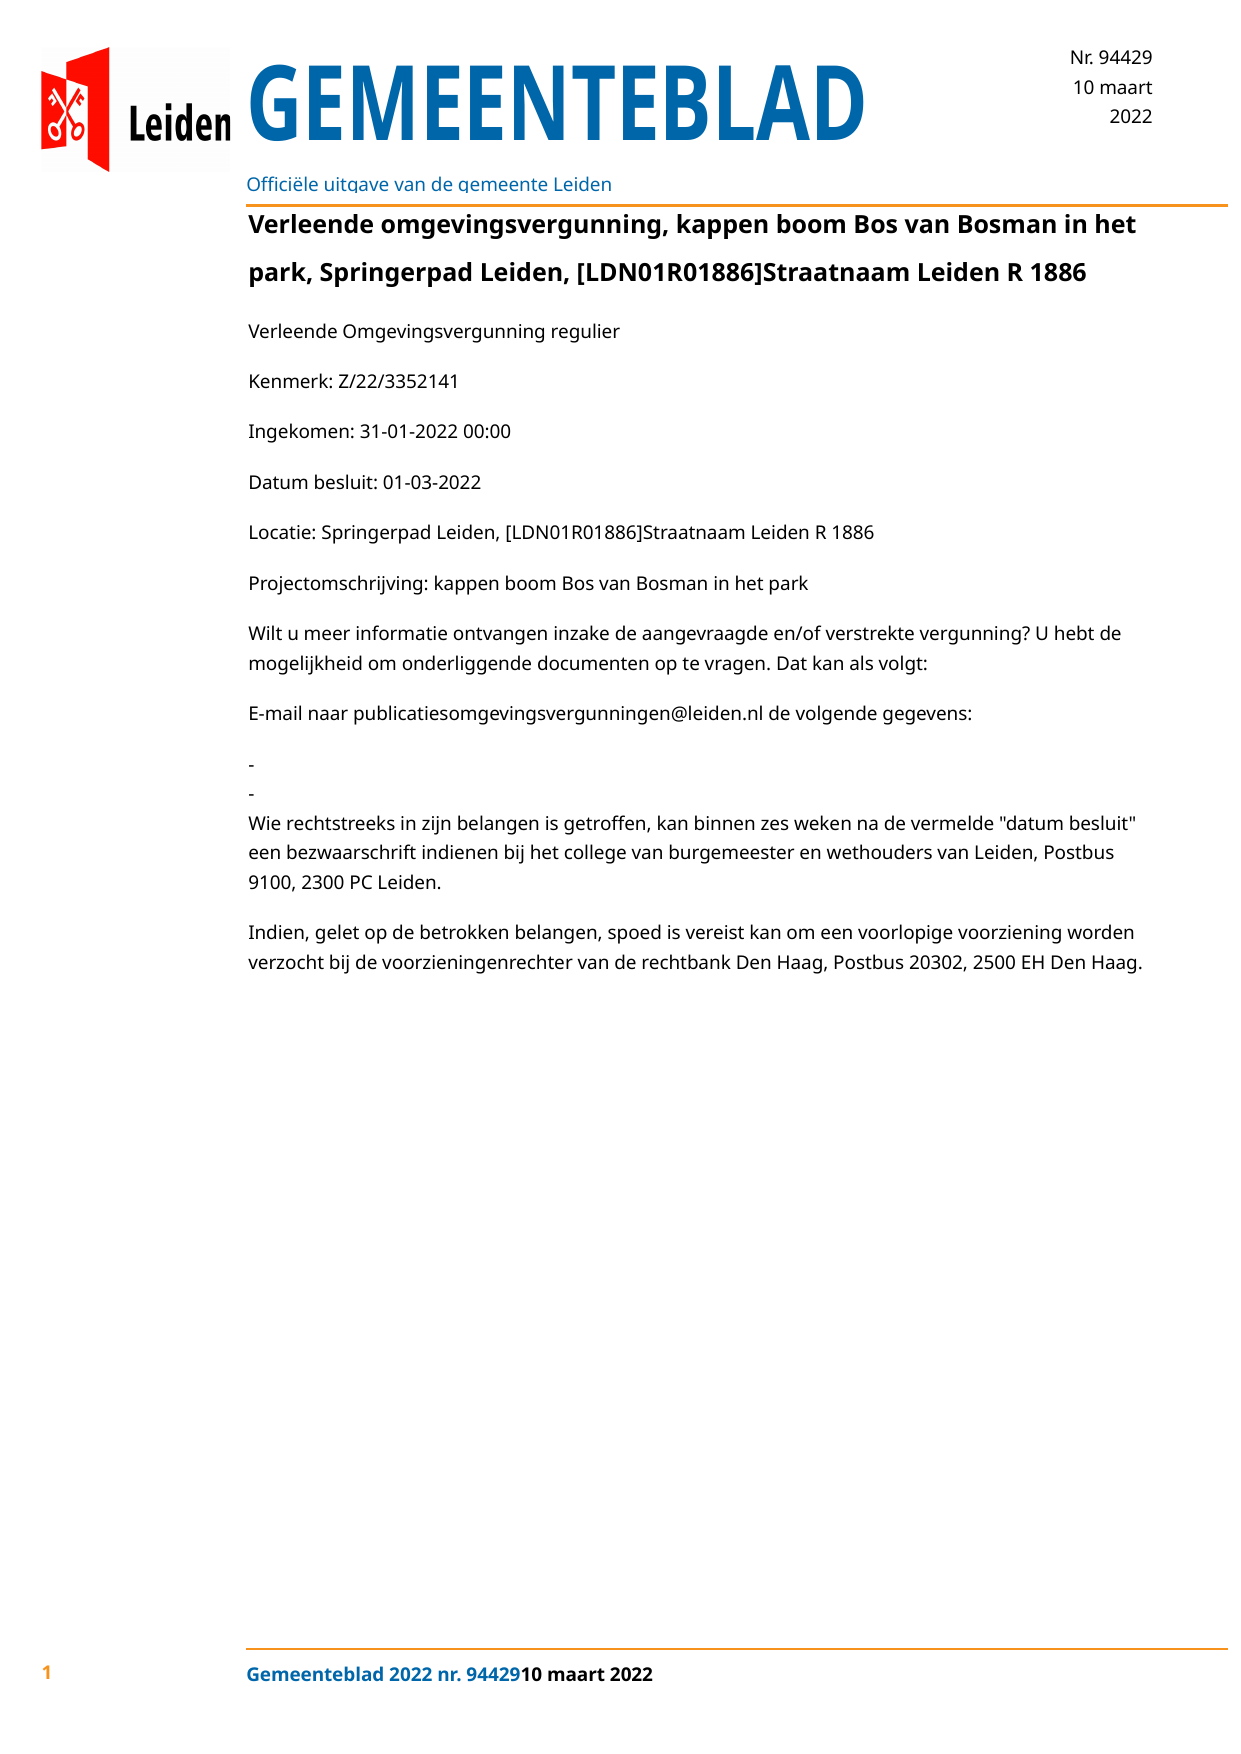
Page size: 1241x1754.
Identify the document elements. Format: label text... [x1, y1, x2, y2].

text Indien, gelet op de betrokken belangen, spoed is vereist kan om een voorlopige voorziening worden verzocht bij de voorzieningenrechter van de rechtbank Den Haag, Postbus 20302, 2500 EH Den Haag. [248, 919, 1152, 975]
text Verleende omgevingsvergunning, kappen boom Bos van Bosman in het park, Springerpad Leiden, [LDN01R01886]Straatnaam Leiden R 1886 [248, 207, 1152, 288]
text Kenmerk: Z/22/3352141 [248, 368, 1152, 394]
picture [41, 47, 231, 172]
text E-mail naar publicatiesomgevingsvergunningen@leiden.nl de volgende gegevens: [248, 700, 1152, 726]
text Locatie: Springerpad Leiden, [LDN01R01886]Straatnaam Leiden R 1886 [248, 519, 1152, 545]
text Projectomschrijving: kappen boom Bos van Bosman in het park [248, 570, 1152, 596]
text Datum besluit: 01-03-2022 [248, 469, 1152, 495]
text Wilt u meer informatie ontvangen inzake de aangevraagde en/of verstrekte vergunning? U hebt de mogelijkheid om onderliggende documenten op te vragen. Dat kan als volgt: [248, 620, 1152, 676]
text Wie rechtstreeks in zijn belangen is getroffen, kan binnen zes weken na de vermelde "datum besluit" een bezwaarschrift indienen bij het college van burgemeester en wethouders van Leiden, Postbus 9100, 2300 PC Leiden. [248, 810, 1152, 895]
text Ingekomen: 31-01-2022 00:00 [248, 419, 1152, 444]
text Verleende Omgevingsvergunning regulier [248, 318, 1152, 344]
